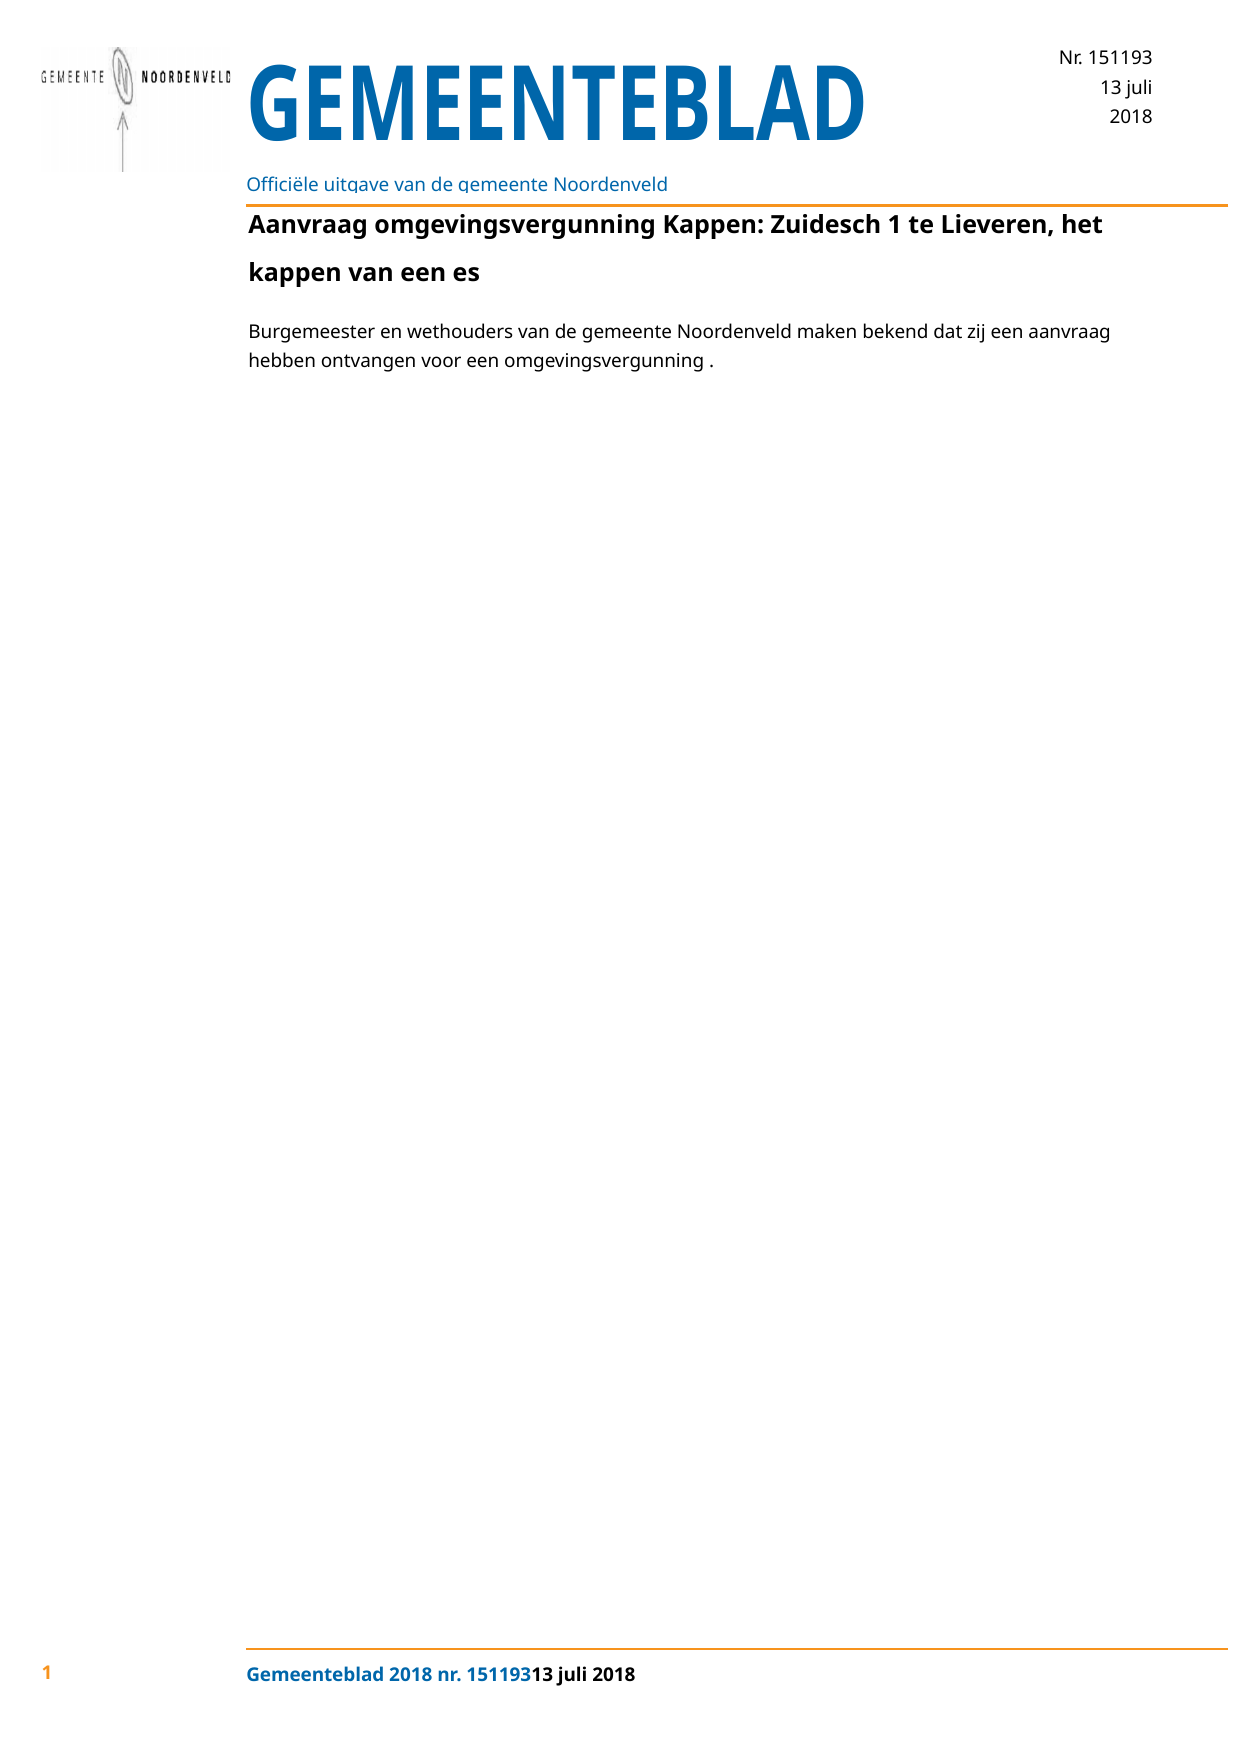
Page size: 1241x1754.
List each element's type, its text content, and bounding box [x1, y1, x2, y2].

text Burgemeester en wethouders van de gemeente Noordenveld maken bekend dat zij een aanvraag hebben ontvangen voor een omgevingsvergunning . [248, 318, 1152, 373]
picture [41, 47, 231, 172]
text Aanvraag omgevingsvergunning Kappen: Zuidesch 1 te Lieveren, het kappen van een es [248, 207, 1152, 288]
